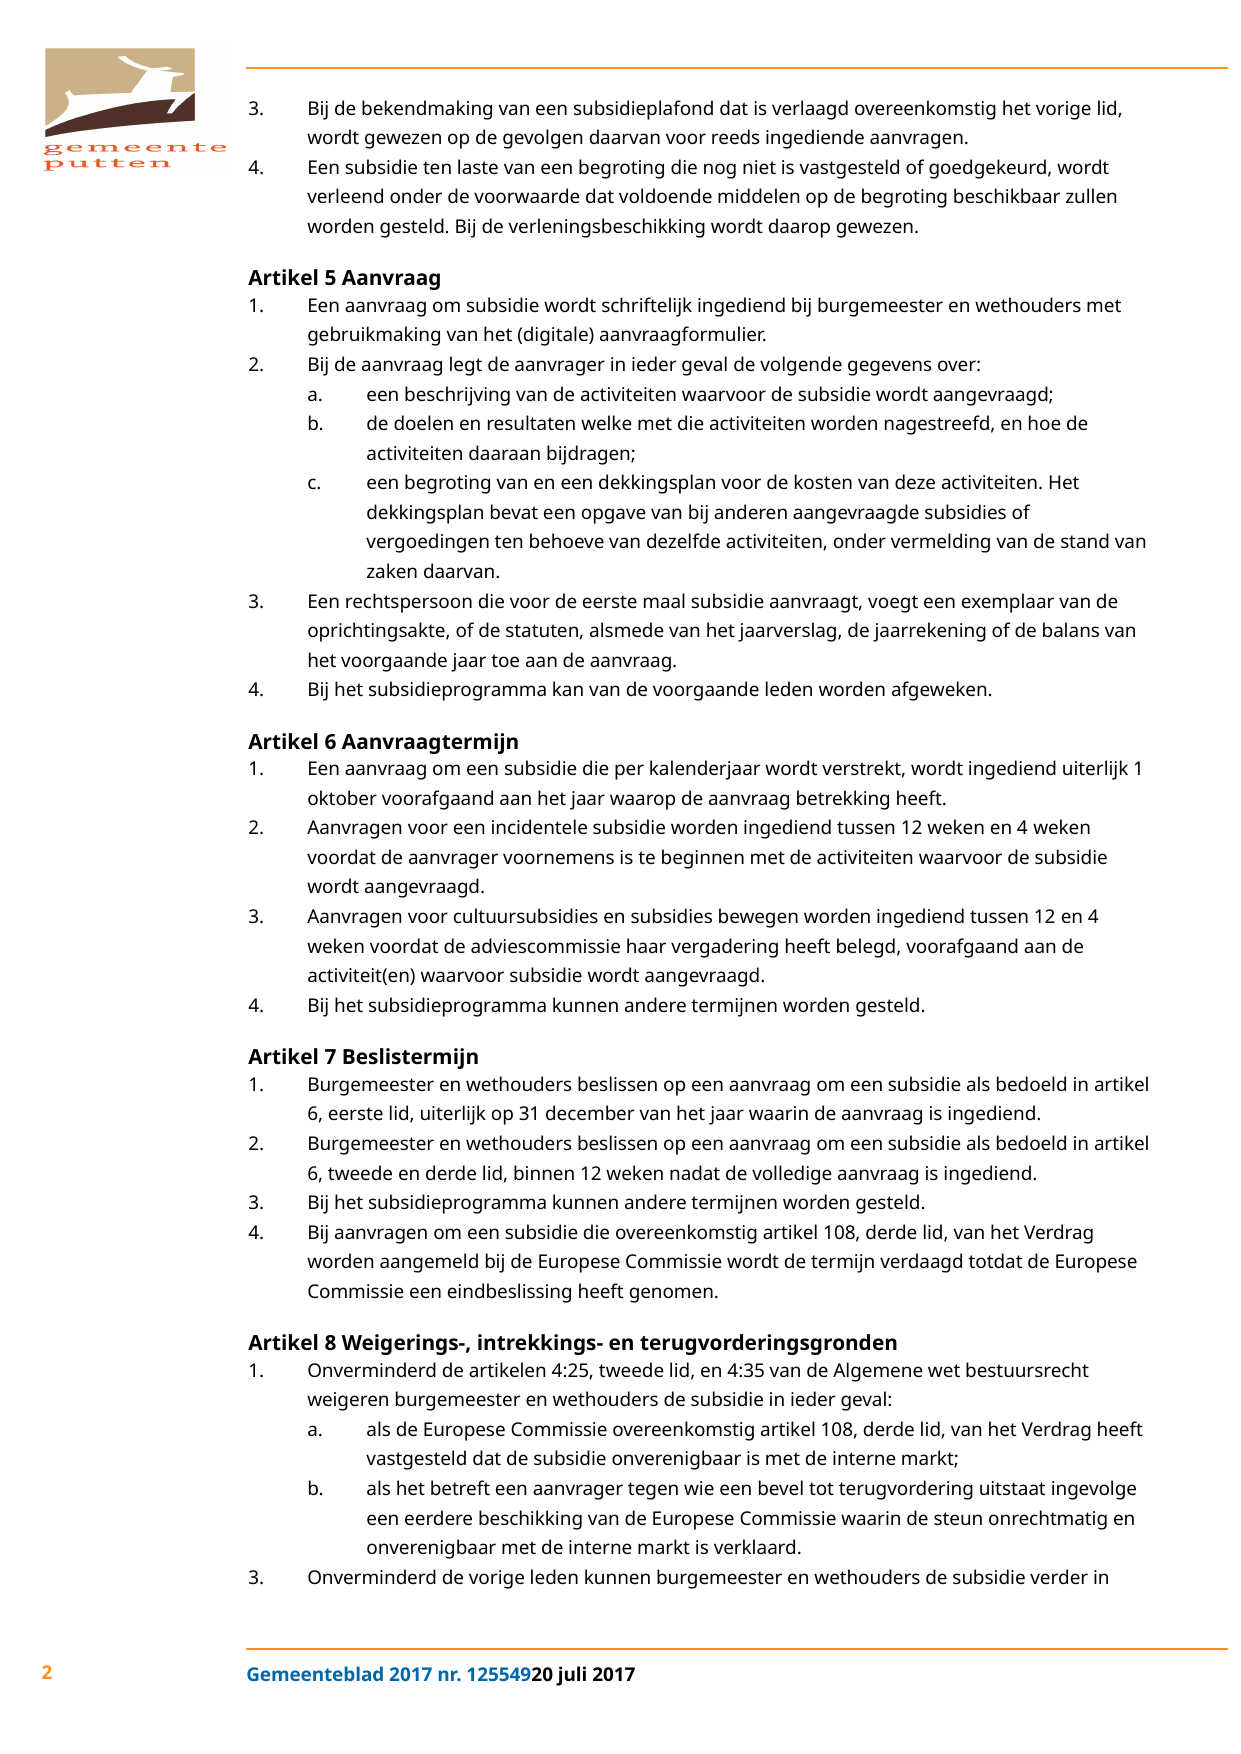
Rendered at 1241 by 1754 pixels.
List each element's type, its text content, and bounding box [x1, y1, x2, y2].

list Bij het subsidieprogramma kunnen andere termijnen worden gesteld. [248, 992, 1152, 1018]
text Artikel 8 Weigerings-, intrekkings- en terugvorderingsgronden [248, 1328, 1152, 1357]
list Onverminderd de vorige leden kunnen burgemeester en wethouders de subsidie verder in [248, 1564, 1152, 1590]
list een beschrijving van de activiteiten waarvoor de subsidie wordt aangevraagd; [307, 381, 1152, 406]
list als de Europese Commissie overeenkomstig artikel 108, derde lid, van het Verdrag heeft vastgesteld dat de subsidie onverenigbaar is met de interne markt; [307, 1416, 1152, 1471]
text Artikel 7 Beslistermijn [248, 1042, 1152, 1071]
list Een aanvraag om een subsidie die per kalenderjaar wordt verstrekt, wordt ingediend uiterlijk 1 oktober voorafgaand aan het jaar waarop de aanvraag betrekking heeft. [248, 755, 1152, 811]
list Een subsidie ten laste van een begroting die nog niet is vastgesteld of goedgekeurd, wordt verleend onder de voorwaarde dat voldoende middelen op de begroting beschikbaar zullen worden gesteld. Bij de verleningsbeschikking wordt daarop gewezen. [248, 154, 1152, 239]
list Een aanvraag om subsidie wordt schriftelijk ingediend bij burgemeester en wethouders met gebruikmaking van het (digitale) aanvraagformulier. [248, 292, 1152, 347]
picture [41, 47, 231, 172]
list de doelen en resultaten welke met die activiteiten worden nagestreefd, en hoe de activiteiten daaraan bijdragen; [307, 410, 1152, 466]
list Bij de bekendmaking van een subsidieplafond dat is verlaagd overeenkomstig het vorige lid, wordt gewezen op de gevolgen daarvan voor reeds ingediende aanvragen. [248, 95, 1152, 150]
list Burgemeester en wethouders beslissen op een aanvraag om een subsidie als bedoeld in artikel 6, tweede en derde lid, binnen 12 weken nadat de volledige aanvraag is ingediend. [248, 1130, 1152, 1185]
list Burgemeester en wethouders beslissen op een aanvraag om een subsidie als bedoeld in artikel 6, eerste lid, uiterlijk op 31 december van het jaar waarin de aanvraag is ingediend. [248, 1071, 1152, 1126]
list Bij het subsidieprogramma kunnen andere termijnen worden gesteld. [248, 1189, 1152, 1215]
list Bij de aanvraag legt de aanvrager in ieder geval de volgende gegevens over: [248, 351, 1152, 377]
list Bij aanvragen om een subsidie die overeenkomstig artikel 108, derde lid, van het Verdrag worden aangemeld bij de Europese Commissie wordt de termijn verdaagd totdat de Europese Commissie een eindbeslissing heeft genomen. [248, 1219, 1152, 1304]
text Artikel 5 Aanvraag [248, 263, 1152, 292]
list als het betreft een aanvrager tegen wie een bevel tot terugvordering uitstaat ingevolge een eerdere beschikking van de Europese Commissie waarin de steun onrechtmatig en onverenigbaar met de interne markt is verklaard. [307, 1475, 1152, 1560]
list Een rechtspersoon die voor de eerste maal subsidie aanvraagt, voegt een exemplaar van de oprichtingsakte, of de statuten, alsmede van het jaarverslag, de jaarrekening of de balans van het voorgaande jaar toe aan de aanvraag. [248, 588, 1152, 673]
list Aanvragen voor cultuursubsidies en subsidies bewegen worden ingediend tussen 12 en 4 weken voordat de adviescommissie haar vergadering heeft belegd, voorafgaand aan de activiteit(en) waarvoor subsidie wordt aangevraagd. [248, 903, 1152, 988]
text Artikel 6 Aanvraagtermijn [248, 727, 1152, 755]
list Bij het subsidieprogramma kan van de voorgaande leden worden afgeweken. [248, 677, 1152, 702]
list Onverminderd de artikelen 4:25, tweede lid, en 4:35 van de Algemene wet bestuursrecht weigeren burgemeester en wethouders de subsidie in ieder geval: [248, 1357, 1152, 1412]
list Aanvragen voor een incidentele subsidie worden ingediend tussen 12 weken en 4 weken voordat de aanvrager voornemens is te beginnen met de activiteiten waarvoor de subsidie wordt aangevraagd. [248, 814, 1152, 899]
list een begroting van en een dekkingsplan voor de kosten van deze activiteiten. Het dekkingsplan bevat een opgave van bij anderen aangevraagde subsidies of vergoedingen ten behoeve van dezelfde activiteiten, onder vermelding van de stand van zaken daarvan. [307, 469, 1152, 584]
